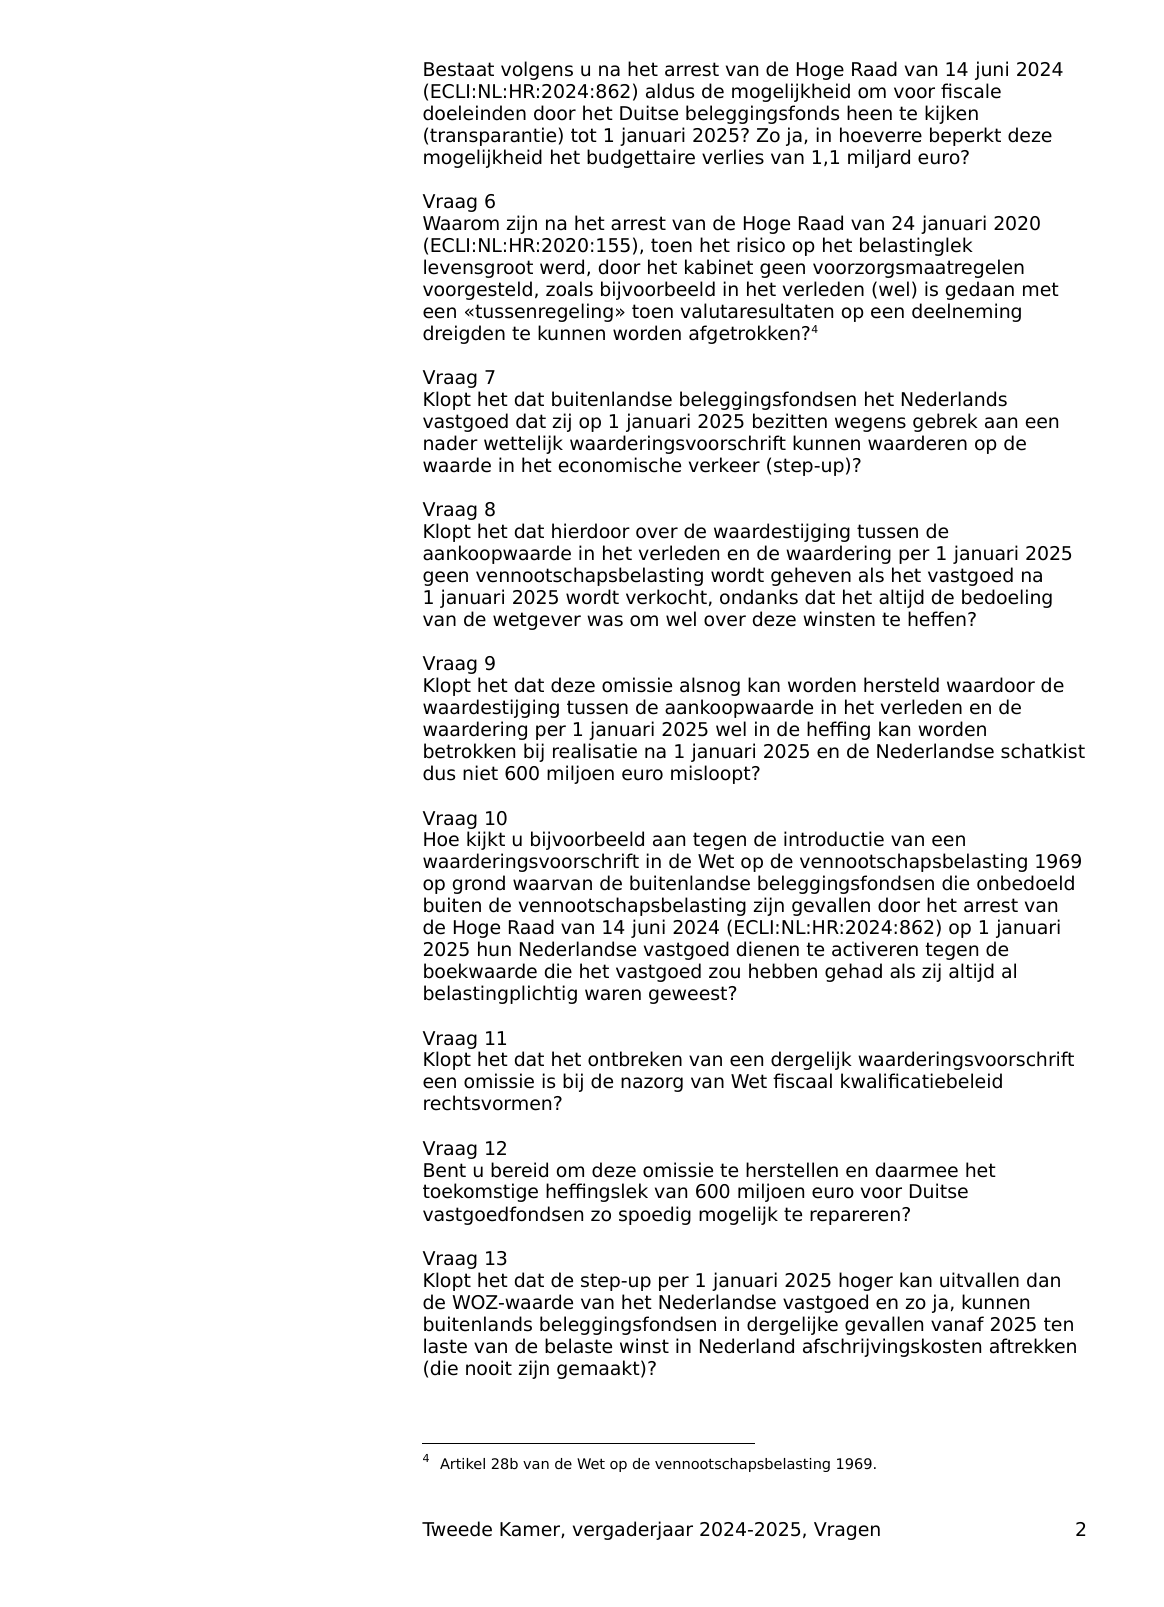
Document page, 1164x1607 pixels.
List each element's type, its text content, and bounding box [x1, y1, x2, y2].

text Waarom zijn na het arrest van de Hoge Raad van 24 januari 2020 (ECLI:NL:HR:2020:155), toen het risico op het belastinglek levensgroot werd, door het kabinet geen voorzorgsmaatregelen voorgesteld, zoals bijvoorbeeld in het verleden (wel) is gedaan met een «tussenregeling» toen valutaresultaten op een deelneming dreigden te kunnen worden afgetrokken? [422, 213, 1087, 345]
text Vraag 10 [422, 807, 1087, 829]
text Vraag 9 [422, 653, 1087, 675]
text Vraag 6 [422, 191, 1087, 213]
text Klopt het dat buitenlandse beleggingsfondsen het Nederlands vastgoed dat zij op 1 januari 2025 bezitten wegens gebrek aan een nader wettelijk waarderingsvoorschrift kunnen waarderen op de waarde in het economische verkeer (step-up)? [422, 389, 1087, 477]
text Bent u bereid om deze omissie te herstellen en daarmee het toekomstige heffingslek van 600 miljoen euro voor Duitse vastgoedfondsen zo spoedig mogelijk te repareren? [422, 1159, 1087, 1225]
text Vraag 12 [422, 1137, 1087, 1159]
text Klopt het dat hierdoor over de waardestijging tussen de aankoopwaarde in het verleden en de waardering per 1 januari 2025 geen vennootschapsbelasting wordt geheven als het vastgoed na 1 januari 2025 wordt verkocht, ondanks dat het altijd de bedoeling van de wetgever was om wel over deze winsten te heffen? [422, 521, 1087, 631]
text Bestaat volgens u na het arrest van de Hoge Raad van 14 juni 2024 (ECLI:NL:HR:2024:862) aldus de mogelijkheid om voor fiscale doeleinden door het Duitse beleggingsfonds heen te kijken (transparantie) tot 1 januari 2025? Zo ja, in hoeverre beperkt deze mogelijkheid het budgettaire verlies van 1,1 miljard euro? [422, 59, 1087, 169]
text Artikel 28b van de Wet op de vennootschapsbelasting 1969. [422, 1452, 1087, 1474]
text Vraag 11 [422, 1027, 1087, 1049]
text Klopt het dat de step-up per 1 januari 2025 hoger kan uitvallen dan de WOZ-waarde van het Nederlandse vastgoed en zo ja, kunnen buitenlands beleggingsfondsen in dergelijke gevallen vanaf 2025 ten laste van de belaste winst in Nederland afschrijvingskosten aftrekken (die nooit zijn gemaakt)? [422, 1269, 1087, 1379]
text Klopt het dat deze omissie alsnog kan worden hersteld waardoor de waardestijging tussen de aankoopwaarde in het verleden en de waardering per 1 januari 2025 wel in de heffing kan worden betrokken bij realisatie na 1 januari 2025 en de Nederlandse schatkist dus niet 600 miljoen euro misloopt? [422, 675, 1087, 785]
text Hoe kijkt u bijvoorbeeld aan tegen de introductie van een waarderingsvoorschrift in de Wet op de vennootschapsbelasting 1969 op grond waarvan de buitenlandse beleggingsfondsen die onbedoeld buiten de vennootschapsbelasting zijn gevallen door het arrest van de Hoge Raad van 14 juni 2024 (ECLI:NL:HR:2024:862) op 1 januari 2025 hun Nederlandse vastgoed dienen te activeren tegen de boekwaarde die het vastgoed zou hebben gehad als zij altijd al belastingplichtig waren geweest? [422, 829, 1087, 1005]
text Vraag 7 [422, 367, 1087, 389]
text Klopt het dat het ontbreken van een dergelijk waarderingsvoorschrift een omissie is bij de nazorg van Wet fiscaal kwalificatiebeleid rechtsvormen? [422, 1049, 1087, 1115]
text Vraag 8 [422, 499, 1087, 521]
text Vraag 13 [422, 1248, 1087, 1269]
